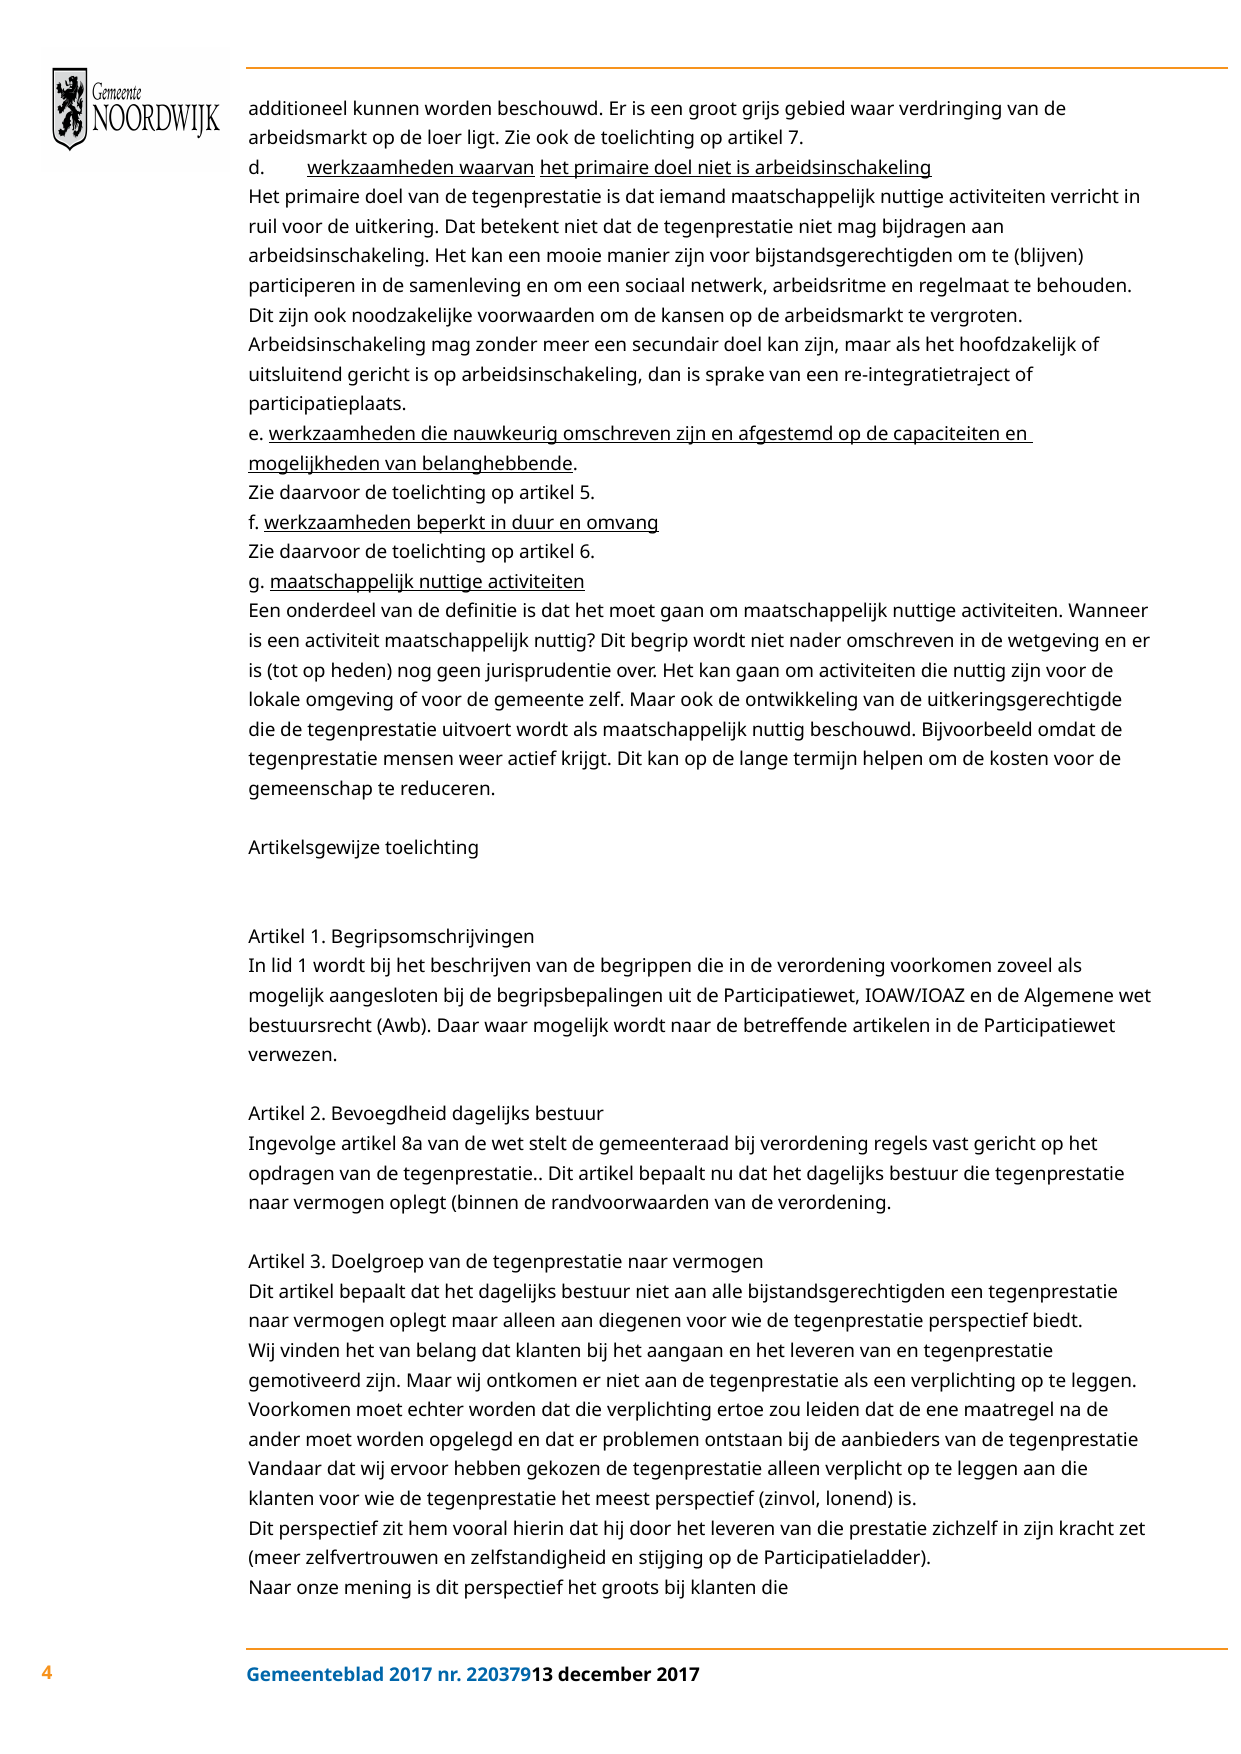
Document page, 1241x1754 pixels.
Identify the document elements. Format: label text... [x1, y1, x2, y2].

text Het primaire doel van de tegenprestatie is dat iemand maatschappelijk nuttige activiteiten verricht in ruil voor de uitkering. Dat betekent niet dat de tegenprestatie niet mag bijdragen aan arbeidsinschakeling. Het kan een mooie manier zijn voor bijstandsgerechtigden om te (blijven) participeren in de samenleving en om een sociaal netwerk, arbeidsritme en regelmaat te behouden. Dit zijn ook noodzakelijke voorwaarden om de kansen op de arbeidsmarkt te vergroten. [248, 183, 1152, 328]
text Naar onze mening is dit perspectief het groots bij klanten die [248, 1574, 1152, 1600]
text Ingevolge artikel 8a van de wet stelt de gemeenteraad bij verordening regels vast gericht op het opdragen van de tegenprestatie.. Dit artikel bepaalt nu dat het dagelijks bestuur die tegenprestatie naar vermogen oplegt (binnen de randvoorwaarden van de verordening. [248, 1130, 1152, 1215]
text Arbeidsinschakeling mag zonder meer een secundair doel kan zijn, maar als het hoofdzakelijk of uitsluitend gericht is op arbeidsinschakeling, dan is sprake van een re-integratietraject of participatieplaats. [248, 331, 1152, 416]
text g. maatschappelijk nuttige activiteiten [248, 568, 1152, 594]
text e. werkzaamheden die nauwkeurig omschreven zijn en afgestemd op de capaciteiten en mogelijkheden van belanghebbende. [248, 420, 1152, 476]
text Artikelsgewijze toelichting [248, 834, 1152, 860]
text Artikel 3. Doelgroep van de tegenprestatie naar vermogen [248, 1248, 1152, 1274]
list werkzaamheden waarvan het primaire doel niet is arbeidsinschakeling [248, 154, 1152, 180]
text Artikel 2. Bevoegdheid dagelijks bestuur [248, 1101, 1152, 1126]
picture [41, 47, 231, 172]
text Zie daarvoor de toelichting op artikel 5. [248, 479, 1152, 505]
text Zie daarvoor de toelichting op artikel 6. [248, 538, 1152, 564]
text additioneel kunnen worden beschouwd. Er is een groot grijs gebied waar verdringing van de arbeidsmarkt op de loer ligt. Zie ook de toelichting op artikel 7. [248, 95, 1152, 150]
text Wij vinden het van belang dat klanten bij het aangaan en het leveren van en tegenprestatie gemotiveerd zijn. Maar wij ontkomen er niet aan de tegenprestatie als een verplichting op te leggen. [248, 1337, 1152, 1393]
text f. werkzaamheden beperkt in duur en omvang [248, 509, 1152, 535]
text Vandaar dat wij ervoor hebben gekozen de tegenprestatie alleen verplicht op te leggen aan die klanten voor wie de tegenprestatie het meest perspectief (zinvol, lonend) is. [248, 1456, 1152, 1511]
text Dit artikel bepaalt dat het dagelijks bestuur niet aan alle bijstandsgerechtigden een tegenprestatie naar vermogen oplegt maar alleen aan diegenen voor wie de tegenprestatie perspectief biedt. [248, 1278, 1152, 1333]
text Een onderdeel van de definitie is dat het moet gaan om maatschappelijk nuttige activiteiten. Wanneer is een activiteit maatschappelijk nuttig? Dit begrip wordt niet nader omschreven in de wetgeving en er is (tot op heden) nog geen jurisprudentie over. Het kan gaan om activiteiten die nuttig zijn voor de lokale omgeving of voor de gemeente zelf. Maar ook de ontwikkeling van de uitkeringsgerechtigde die de tegenprestatie uitvoert wordt als maatschappelijk nuttig beschouwd. Bijvoorbeeld omdat de tegenprestatie mensen weer actief krijgt. Dit kan op de lange termijn helpen om de kosten voor de gemeenschap te reduceren. [248, 598, 1152, 801]
text Artikel 1. Begripsomschrijvingen [248, 923, 1152, 949]
text In lid 1 wordt bij het beschrijven van de begrippen die in de verordening voorkomen zoveel als mogelijk aangesloten bij de begripsbepalingen uit de Participatiewet, IOAW/IOAZ en de Algemene wet bestuursrecht (Awb). Daar waar mogelijk wordt naar de betreffende artikelen in de Participatiewet verwezen. [248, 953, 1152, 1067]
text Dit perspectief zit hem vooral hierin dat hij door het leveren van die prestatie zichzelf in zijn kracht zet (meer zelfvertrouwen en zelfstandigheid en stijging op de Participatieladder). [248, 1515, 1152, 1570]
text Voorkomen moet echter worden dat die verplichting ertoe zou leiden dat de ene maatregel na de ander moet worden opgelegd en dat er problemen ontstaan bij de aanbieders van de tegenprestatie [248, 1396, 1152, 1452]
